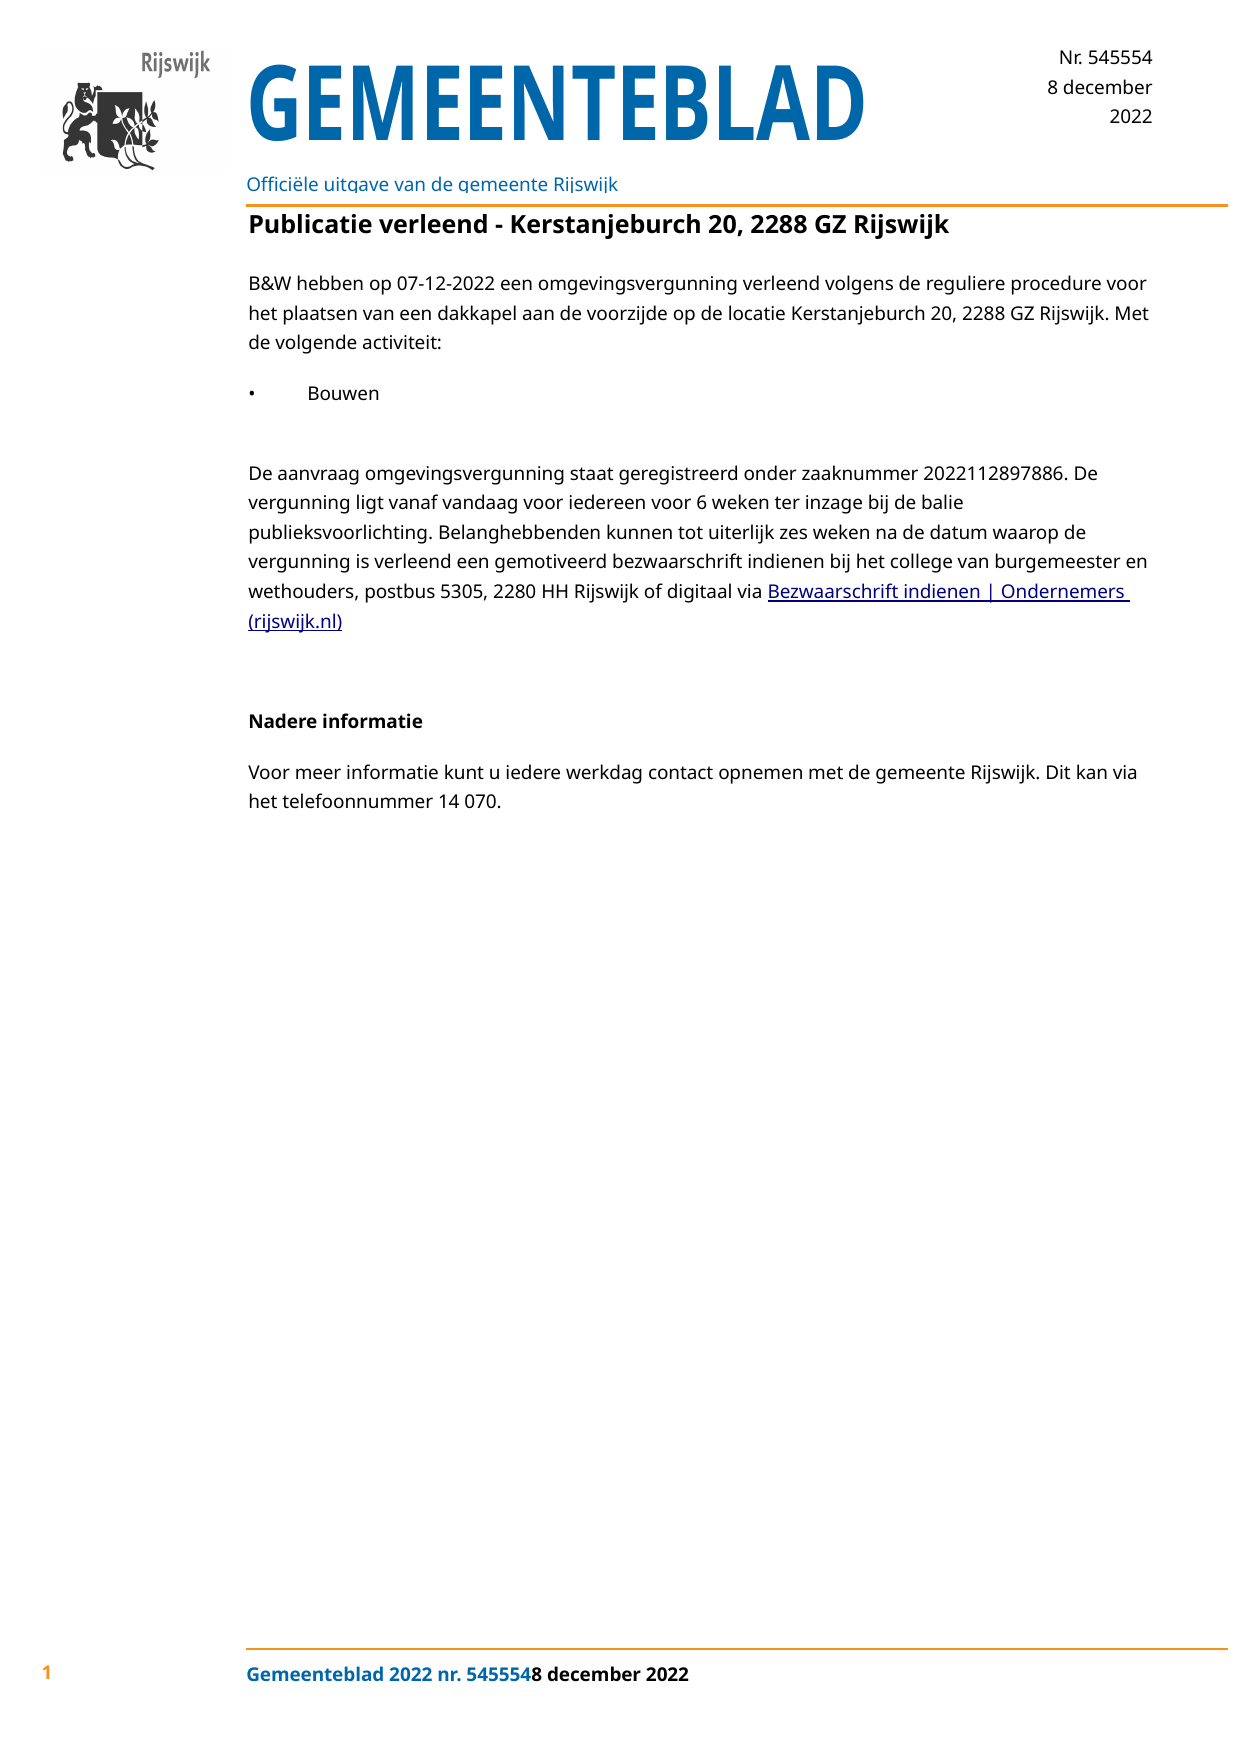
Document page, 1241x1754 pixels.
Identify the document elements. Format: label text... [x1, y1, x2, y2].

picture [41, 47, 231, 172]
list Bouwen [248, 380, 1152, 406]
text Voor meer informatie kunt u iedere werkdag contact opnemen met de gemeente Rijswijk. Dit kan via het telefoonnummer 14 070. [248, 759, 1152, 814]
text Nadere informatie [248, 709, 1152, 734]
text Publicatie verleend - Kerstanjeburch 20, 2288 GZ Rijswijk [248, 207, 1152, 241]
text De aanvraag omgevingsvergunning staat geregistreerd onder zaaknummer 2022112897886. De vergunning ligt vanaf vandaag voor iedereen voor 6 weken ter inzage bij de balie publieksvoorlichting. Belanghebbenden kunnen tot uiterlijk zes weken na de datum waarop de vergunning is verleend een gemotiveerd bezwaarschrift indienen bij het college van burgemeester en wethouders, postbus 5305, 2280 HH Rijswijk of digitaal via Bezwaarschrift indienen | Ondernemers (rijswijk.nl) [248, 460, 1152, 633]
text B&W hebben op 07-12-2022 een omgevingsvergunning verleend volgens de reguliere procedure voor het plaatsen van een dakkapel aan de voorzijde op de locatie Kerstanjeburch 20, 2288 GZ Rijswijk. Met de volgende activiteit: [248, 270, 1152, 355]
